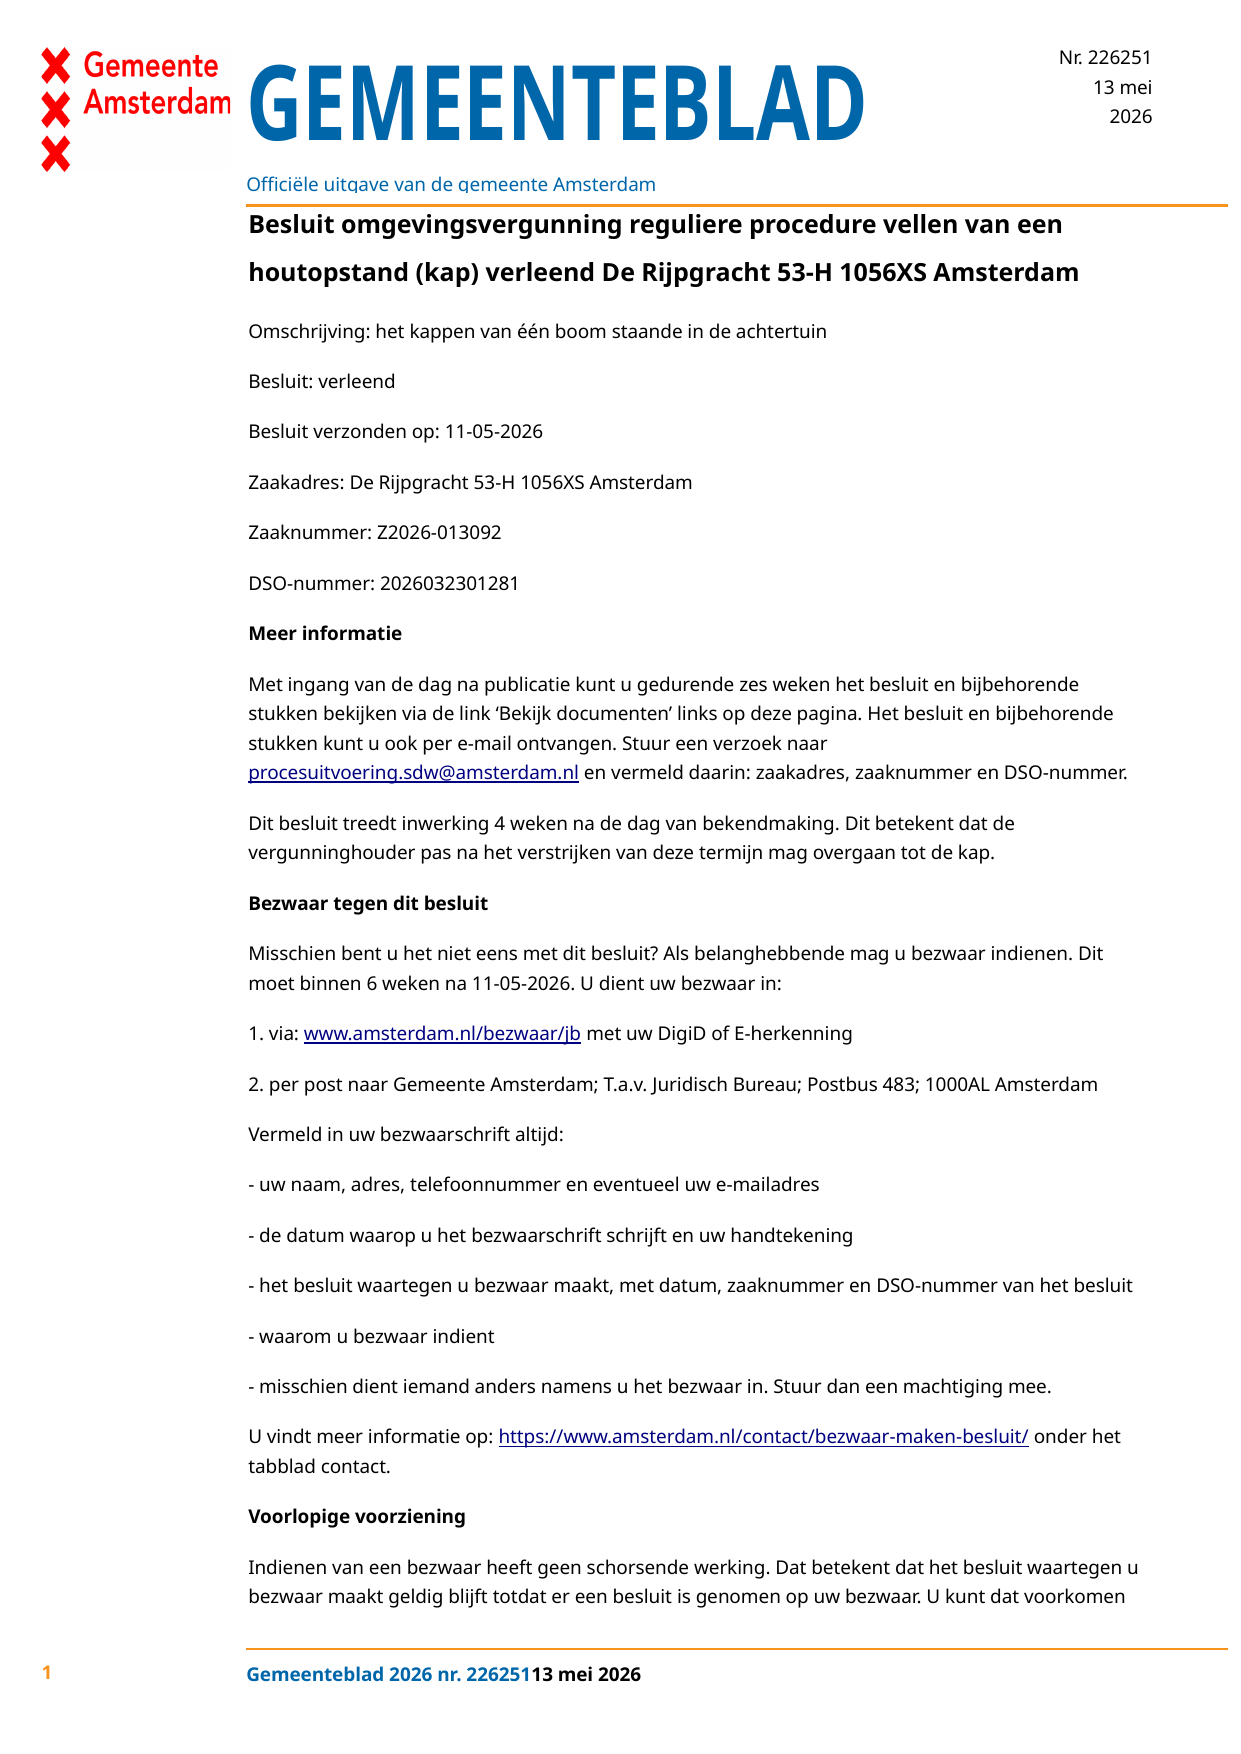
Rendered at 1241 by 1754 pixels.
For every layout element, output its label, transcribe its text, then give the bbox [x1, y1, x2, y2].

text Met ingang van de dag na publicatie kunt u gedurende zes weken het besluit en bijbehorende stukken bekijken via de link ‘Bekijk documenten’ links op deze pagina. Het besluit en bijbehorende stukken kunt u ook per e-mail ontvangen. Stuur een verzoek naar procesuitvoering.sdw@amsterdam.nl en vermeld daarin: zaakadres, zaaknummer en DSO-nummer. [248, 671, 1152, 785]
text Indienen van een bezwaar heeft geen schorsende werking. Dat betekent dat het besluit waartegen u bezwaar maakt geldig blijft totdat er een besluit is genomen op uw bezwaar. U kunt dat voorkomen [248, 1554, 1152, 1609]
text - misschien dient iemand anders namens u het bezwaar in. Stuur dan een machtiging mee. [248, 1373, 1152, 1399]
text Vermeld in uw bezwaarschrift altijd: [248, 1121, 1152, 1147]
text Meer informatie [248, 620, 1152, 646]
picture [41, 47, 231, 172]
text Voorlopige voorziening [248, 1504, 1152, 1529]
text DSO-nummer: 2026032301281 [248, 570, 1152, 596]
text Besluit verzonden op: 11-05-2026 [248, 419, 1152, 444]
text Besluit omgevingsvergunning reguliere procedure vellen van een houtopstand (kap) verleend De Rijpgracht 53-H 1056XS Amsterdam [248, 207, 1152, 288]
text Zaakadres: De Rijpgracht 53-H 1056XS Amsterdam [248, 469, 1152, 495]
text - waarom u bezwaar indient [248, 1323, 1152, 1349]
text 1. via: www.amsterdam.nl/bezwaar/jb met uw DigiD of E-herkenning [248, 1020, 1152, 1046]
text - het besluit waartegen u bezwaar maakt, met datum, zaaknummer en DSO-nummer van het besluit [248, 1272, 1152, 1298]
text Dit besluit treedt inwerking 4 weken na de dag van bekendmaking. Dit betekent dat de vergunninghouder pas na het verstrijken van deze termijn mag overgaan tot de kap. [248, 810, 1152, 865]
text - de datum waarop u het bezwaarschrift schrijft en uw handtekening [248, 1222, 1152, 1248]
text Omschrijving: het kappen van één boom staande in de achtertuin [248, 318, 1152, 344]
text Zaaknummer: Z2026-013092 [248, 519, 1152, 545]
text - uw naam, adres, telefoonnummer en eventueel uw e-mailadres [248, 1172, 1152, 1197]
text U vindt meer informatie op: https://www.amsterdam.nl/contact/bezwaar-maken-besluit/ onder het tabblad contact. [248, 1424, 1152, 1479]
text 2. per post naar Gemeente Amsterdam; T.a.v. Juridisch Bureau; Postbus 483; 1000AL Amsterdam [248, 1071, 1152, 1097]
text Misschien bent u het niet eens met dit besluit? Als belanghebbende mag u bezwaar indienen. Dit moet binnen 6 weken na 11-05-2026. U dient uw bezwaar in: [248, 940, 1152, 996]
text Besluit: verleend [248, 368, 1152, 394]
text Bezwaar tegen dit besluit [248, 890, 1152, 916]
